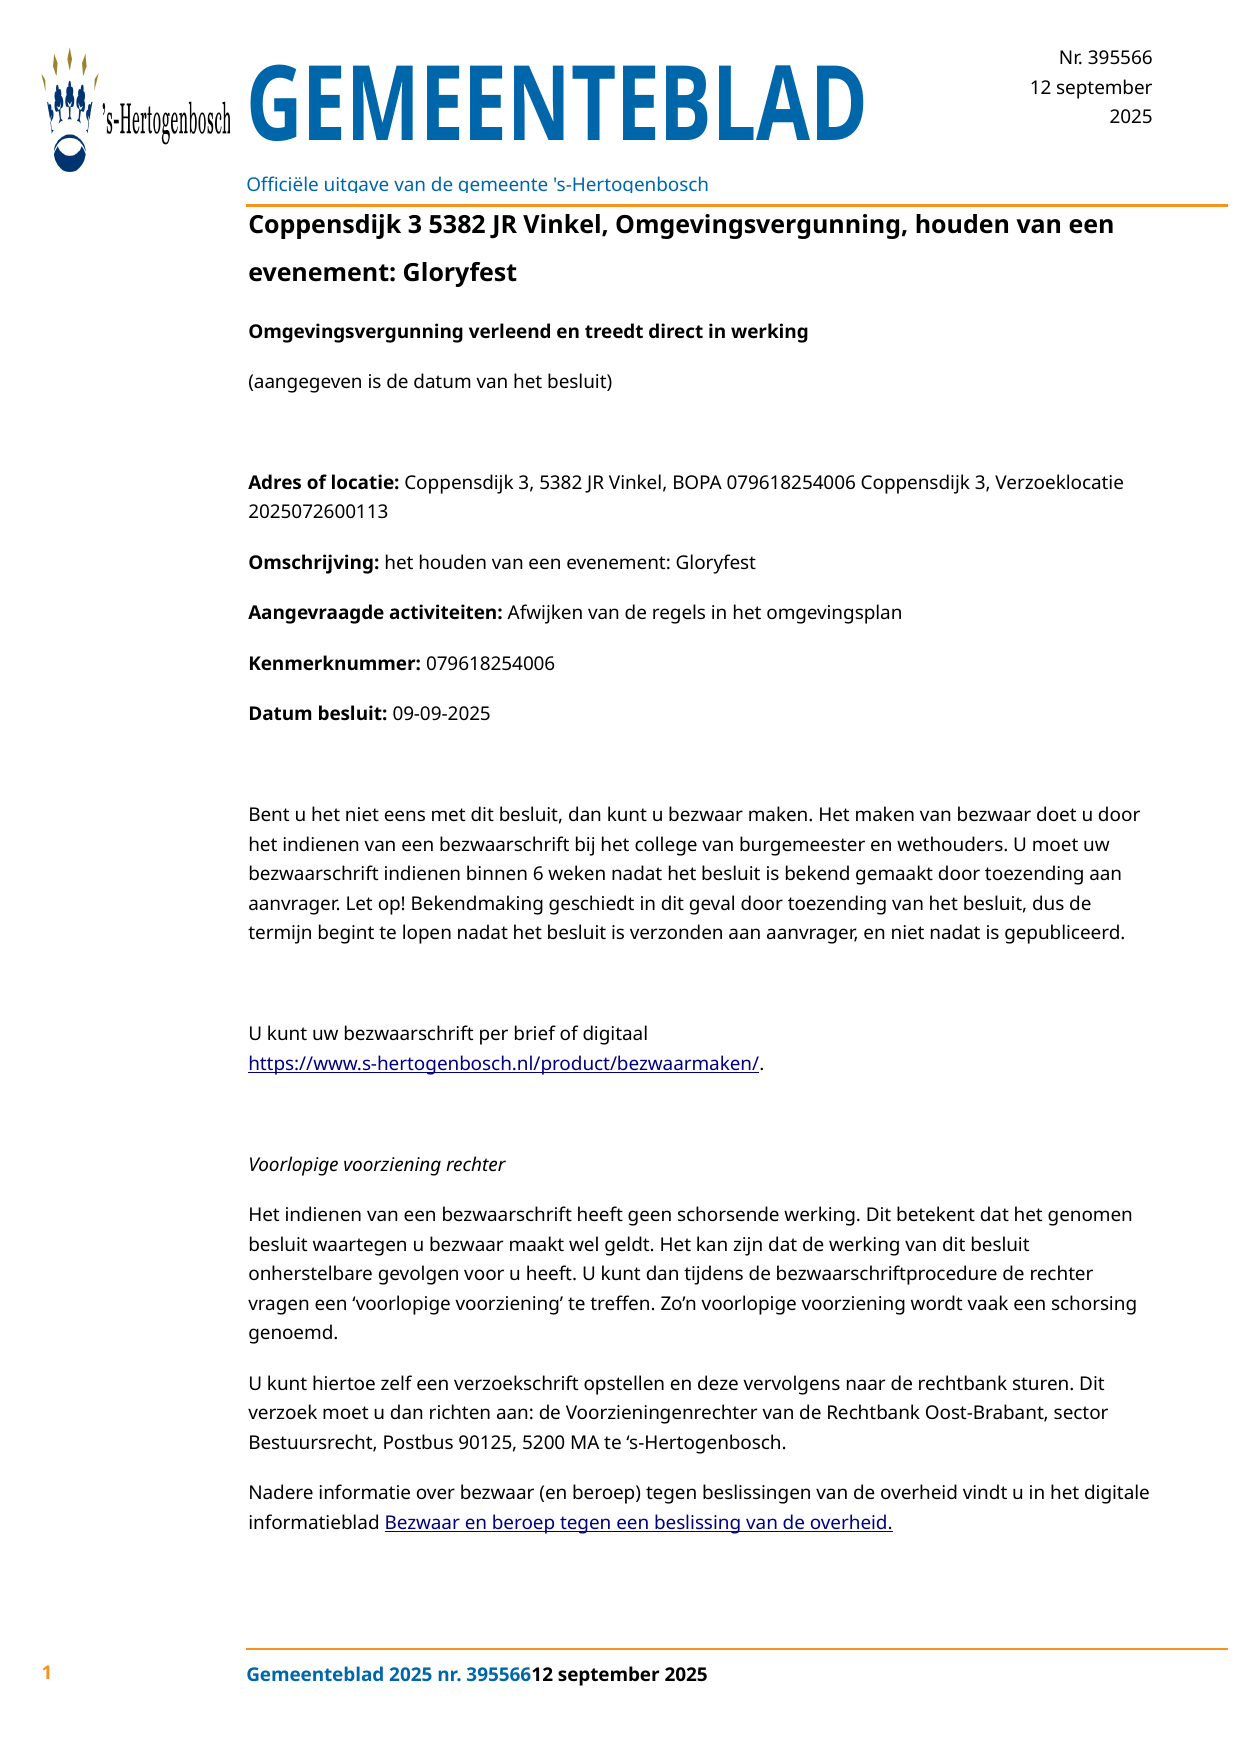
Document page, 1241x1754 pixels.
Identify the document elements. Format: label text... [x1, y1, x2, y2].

text Coppensdijk 3 5382 JR Vinkel, Omgevingsvergunning, houden van een evenement: Gloryfest [248, 207, 1152, 288]
text Bent u het niet eens met dit besluit, dan kunt u bezwaar maken. Het maken van bezwaar doet u door het indienen van een bezwaarschrift bij het college van burgemeester en wethouders. U moet uw bezwaarschrift indienen binnen 6 weken nadat het besluit is bekend gemaakt door toezending aan aanvrager. Let op! Bekendmaking geschiedt in dit geval door toezending van het besluit, dus de termijn begint te lopen nadat het besluit is verzonden aan aanvrager, en niet nadat is gepubliceerd. [248, 801, 1152, 945]
text Datum besluit: 09-09-2025 [248, 700, 1152, 726]
picture [41, 47, 231, 172]
text Voorlopige voorziening rechter [248, 1151, 1152, 1177]
text Omgevingsvergunning verleend en treedt direct in werking [248, 318, 1152, 344]
text Kenmerknummer: 079618254006 [248, 650, 1152, 676]
text Adres of locatie: Coppensdijk 3, 5382 JR Vinkel, BOPA 079618254006 Coppensdijk 3, Verzoeklocatie 2025072600113 [248, 469, 1152, 524]
text Nadere informatie over bezwaar (en beroep) tegen beslissingen van de overheid vindt u in het digitale informatieblad Bezwaar en beroep tegen een beslissing van de overheid. [248, 1479, 1152, 1535]
text U kunt uw bezwaarschrift per brief of digitaal https://www.s-hertogenbosch.nl/product/bezwaarmaken/. [248, 1020, 1152, 1076]
text Aangevraagde activiteiten: Afwijken van de regels in het omgevingsplan [248, 599, 1152, 625]
text U kunt hiertoe zelf een verzoekschrift opstellen en deze vervolgens naar de rechtbank sturen. Dit verzoek moet u dan richten aan: de Voorzieningenrechter van de Rechtbank Oost-Brabant, sector Bestuursrecht, Postbus 90125, 5200 MA te ‘s-Hertogenbosch. [248, 1370, 1152, 1455]
text Het indienen van een bezwaarschrift heeft geen schorsende werking. Dit betekent dat het genomen besluit waartegen u bezwaar maakt wel geldt. Het kan zijn dat de werking van dit besluit onherstelbare gevolgen voor u heeft. U kunt dan tijdens de bezwaarschriftprocedure de rechter vragen een ‘voorlopige voorziening’ te treffen. Zo’n voorlopige voorziening wordt vaak een schorsing genoemd. [248, 1201, 1152, 1345]
text (aangegeven is de datum van het besluit) [248, 368, 1152, 394]
text Omschrijving: het houden van een evenement: Gloryfest [248, 549, 1152, 575]
